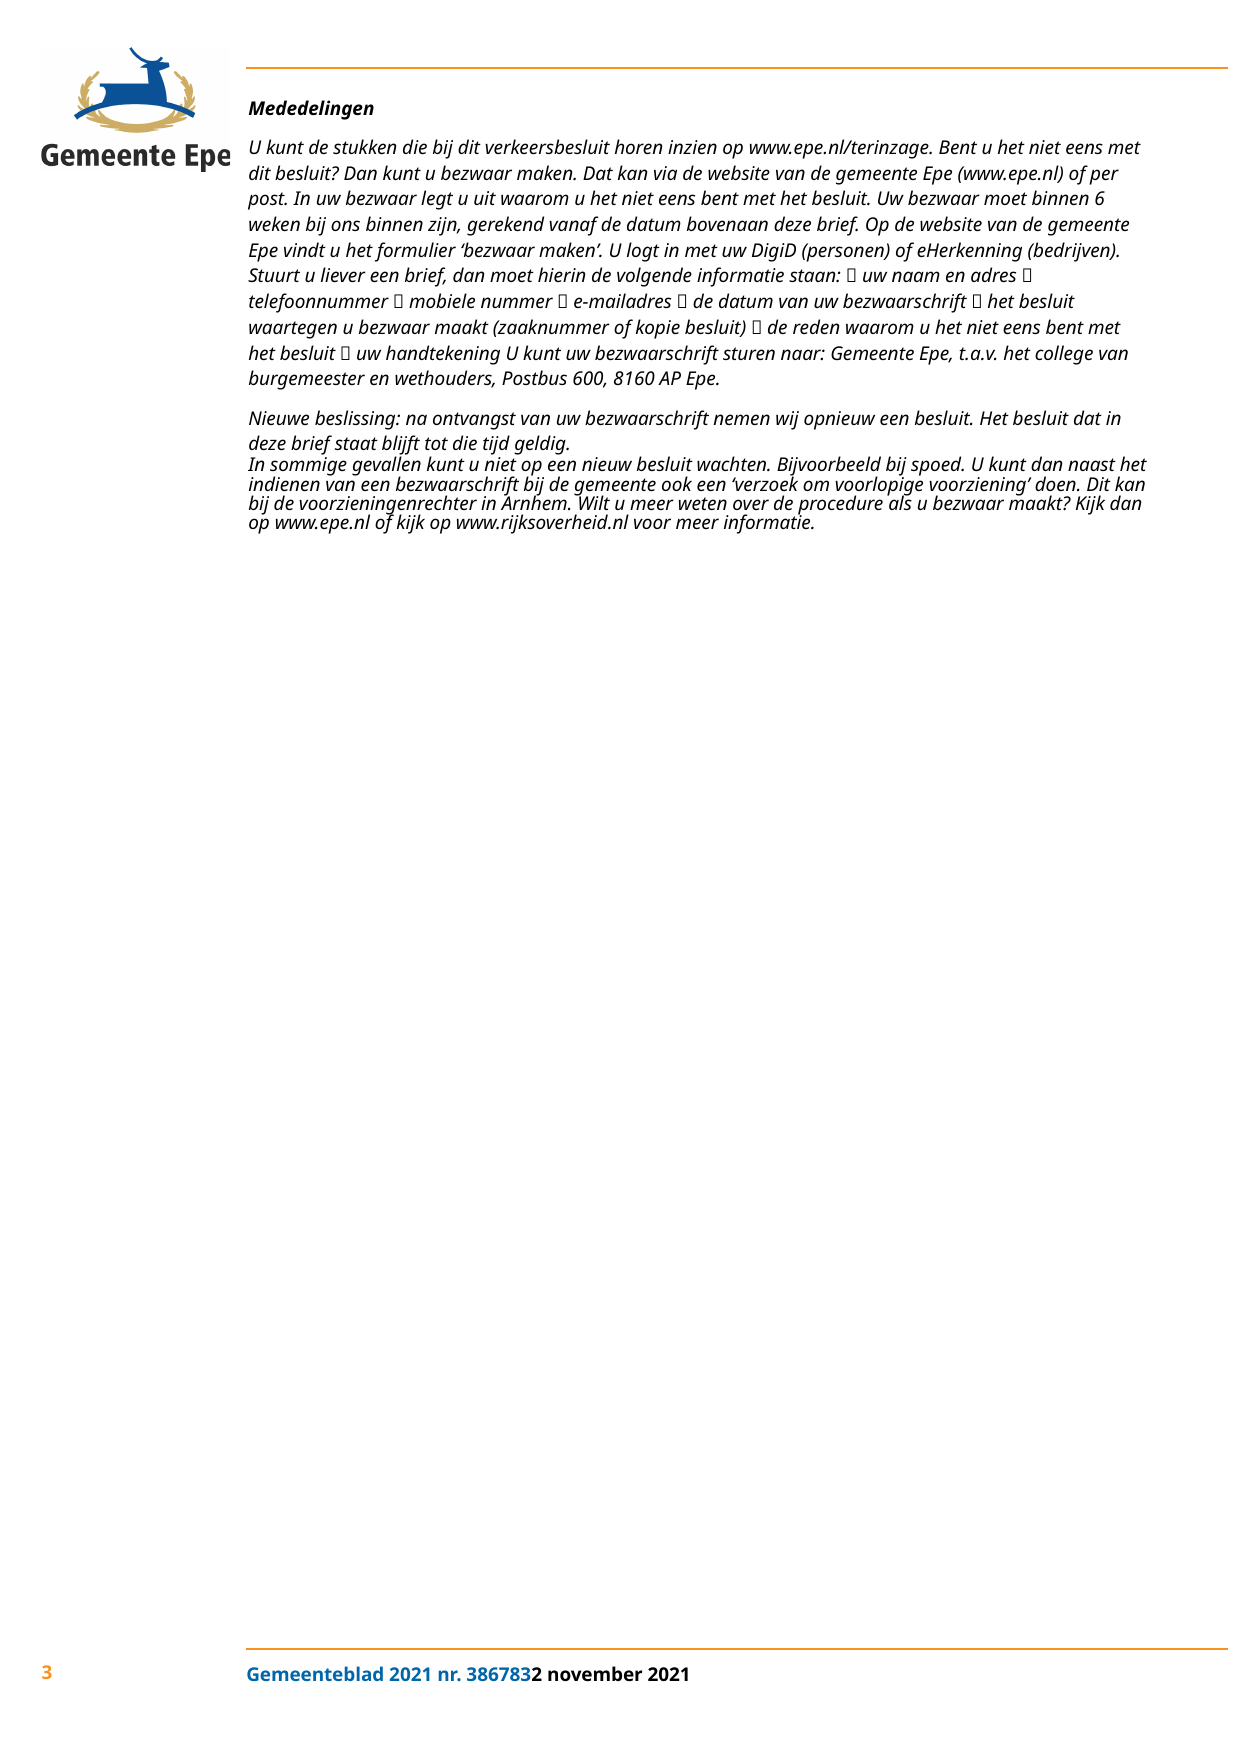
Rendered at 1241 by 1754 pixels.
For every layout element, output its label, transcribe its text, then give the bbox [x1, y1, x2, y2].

text Nieuwe beslissing: na ontvangst van uw bezwaarschrift nemen wij opnieuw een besluit. Het besluit dat in deze brief staat blijft tot die tijd geldig. [248, 405, 1152, 456]
text In sommige gevallen kunt u niet op een nieuw besluit wachten. Bijvoorbeeld bij spoed. U kunt dan naast het indienen van een bezwaarschrift bij de gemeente ook een ‘verzoek om voorlopige voorziening’ doen. Dit kan bij de voorzieningenrechter in Arnhem. Wilt u meer weten over de procedure als u bezwaar maakt? Kijk dan op www.epe.nl of kijk op www.rijksoverheid.nl voor meer informatie. [248, 456, 1152, 533]
picture [41, 47, 231, 172]
text U kunt de stukken die bij dit verkeersbesluit horen inzien op www.epe.nl/terinzage. Bent u het niet eens met dit besluit? Dan kunt u bezwaar maken. Dat kan via de website van de gemeente Epe (www.epe.nl) of per post. In uw bezwaar legt u uit waarom u het niet eens bent met het besluit. Uw bezwaar moet binnen 6 weken bij ons binnen zijn, gerekend vanaf de datum bovenaan deze brief. Op de website van de gemeente Epe vindt u het formulier ‘bezwaar maken’. U logt in met uw DigiD (personen) of eHerkenning (bedrijven). Stuurt u liever een brief, dan moet hierin de volgende informatie staan:  uw naam en adres  telefoonnummer  mobiele nummer  e-mailadres  de datum van uw bezwaarschrift  het besluit waartegen u bezwaar maakt (zaaknummer of kopie besluit)  de reden waarom u het niet eens bent met het besluit  uw handtekening U kunt uw bezwaarschrift sturen naar: Gemeente Epe, t.a.v. het college van burgemeester en wethouders, Postbus 600, 8160 AP Epe. [248, 134, 1152, 391]
text Mededelingen [248, 95, 1152, 121]
